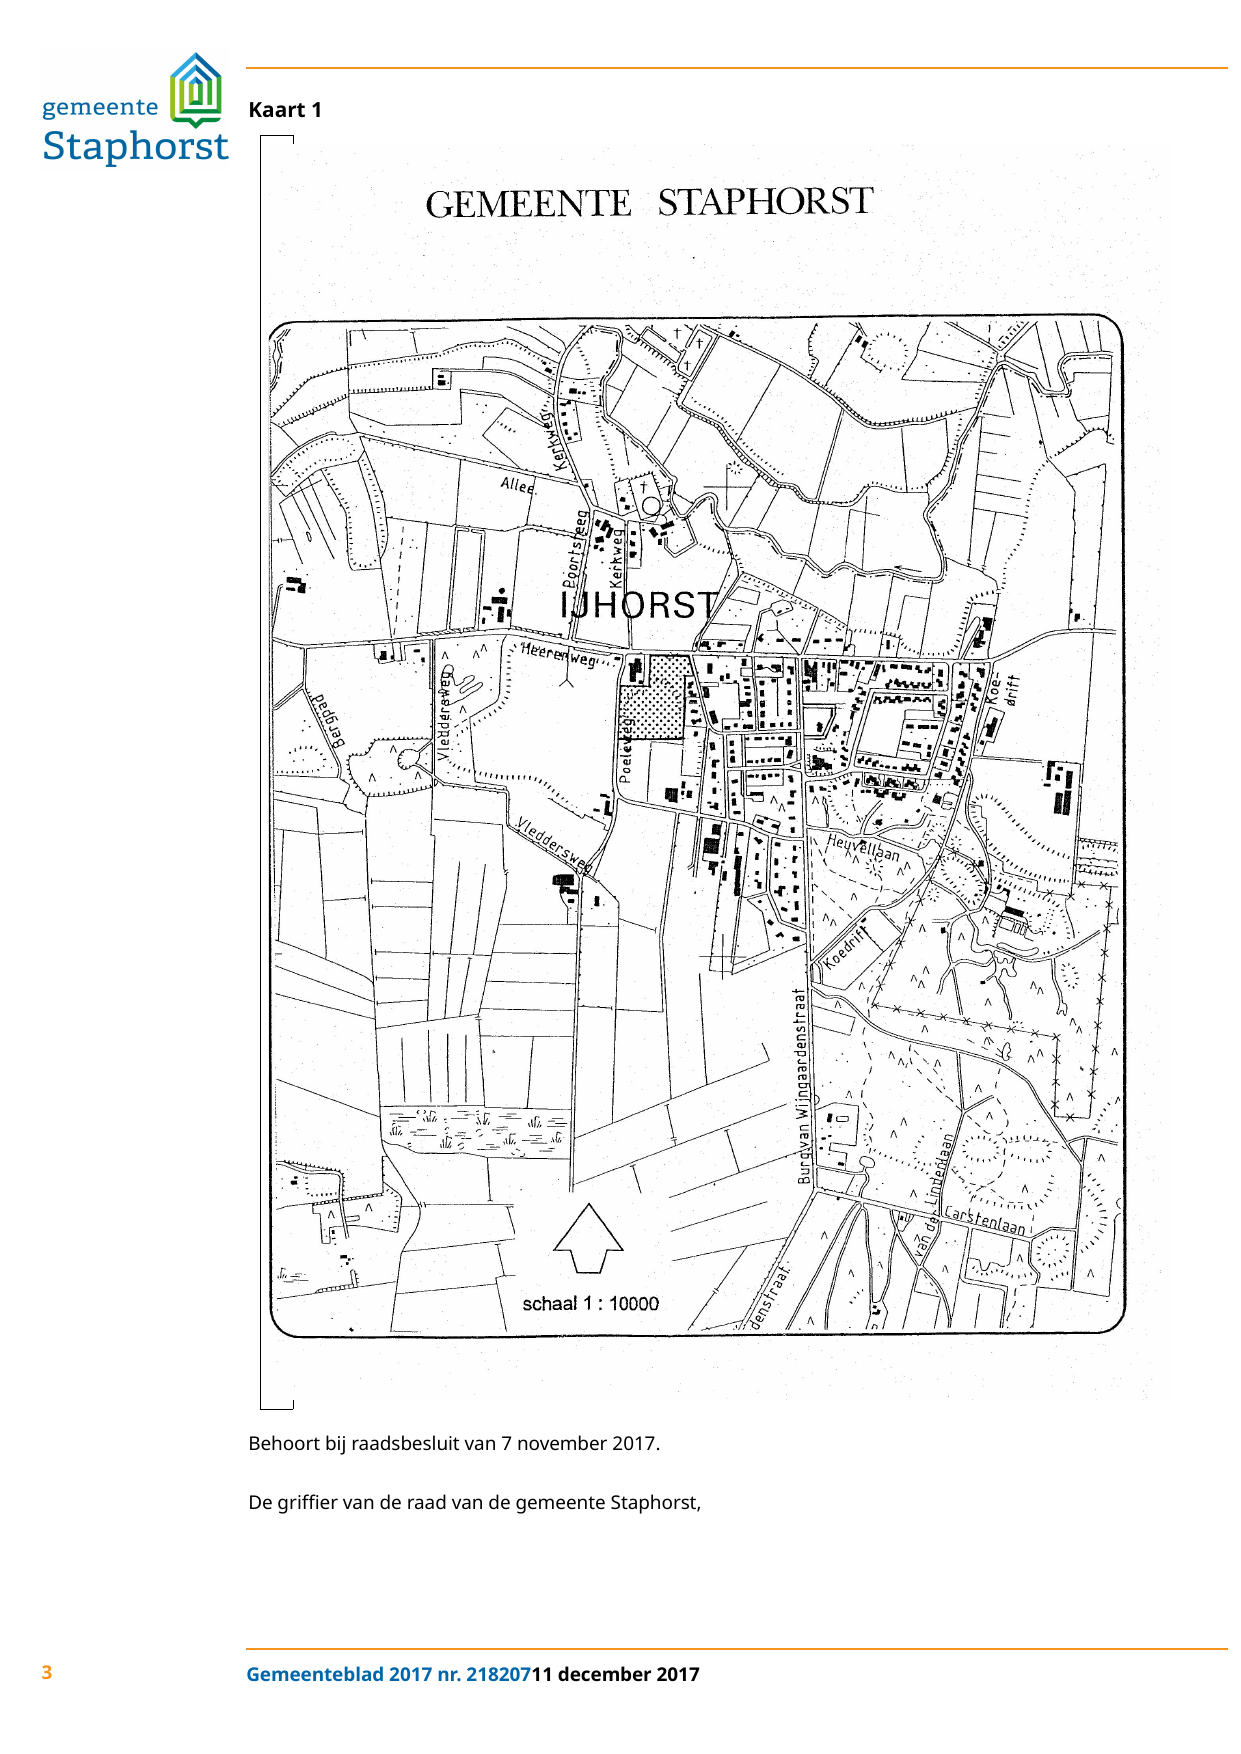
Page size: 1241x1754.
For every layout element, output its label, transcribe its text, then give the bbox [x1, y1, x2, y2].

text Behoort bij raadsbesluit van 7 november 2017. [248, 1430, 1152, 1456]
text Kaart 1 [248, 95, 1152, 123]
picture [268, 144, 1173, 1400]
text De griffier van de raad van de gemeente Staphorst, [248, 1489, 1152, 1515]
picture [41, 47, 231, 172]
